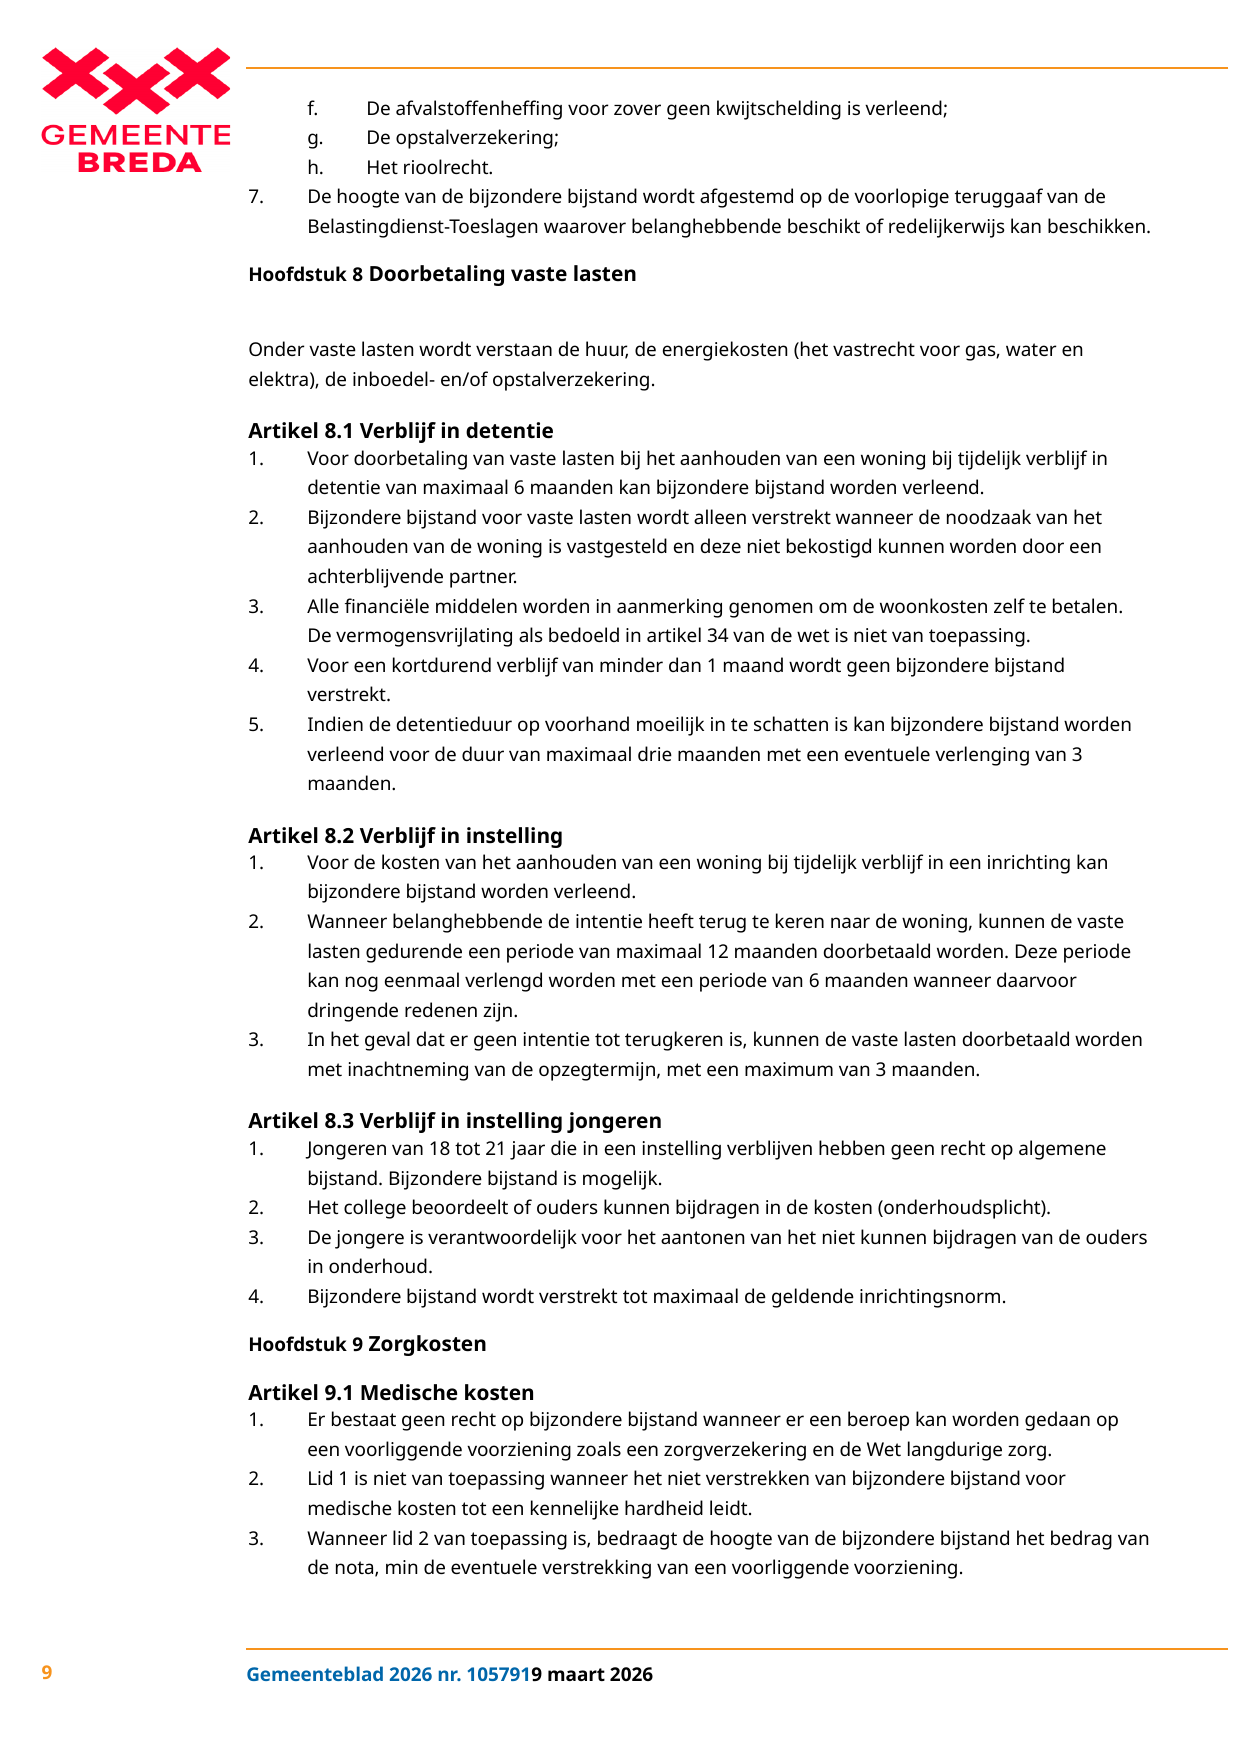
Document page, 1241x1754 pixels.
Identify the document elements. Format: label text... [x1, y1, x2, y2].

text Hoofdstuk 8 Doorbetaling vaste lasten [248, 259, 1152, 287]
list Het college beoordeelt of ouders kunnen bijdragen in de kosten (onderhoudsplicht). [248, 1194, 1152, 1220]
text Artikel 8.1 Verblijf in detentie [248, 416, 1152, 445]
list De afvalstoffenheffing voor zover geen kwijtschelding is verleend; [307, 95, 1152, 121]
list Alle financiële middelen worden in aanmerking genomen om de woonkosten zelf te betalen. De vermogensvrijlating als bedoeld in artikel 34 van de wet is niet van toepassing. [248, 593, 1152, 648]
list Bijzondere bijstand voor vaste lasten wordt alleen verstrekt wanneer de noodzaak van het aanhouden van de woning is vastgesteld en deze niet bekostigd kunnen worden door een achterblijvende partner. [248, 504, 1152, 589]
list Jongeren van 18 tot 21 jaar die in een instelling verblijven hebben geen recht op algemene bijstand. Bijzondere bijstand is mogelijk. [248, 1135, 1152, 1190]
list De jongere is verantwoordelijk voor het aantonen van het niet kunnen bijdragen van de ouders in onderhoud. [248, 1224, 1152, 1279]
list Voor de kosten van het aanhouden van een woning bij tijdelijk verblijf in een inrichting kan bijzondere bijstand worden verleend. [248, 849, 1152, 904]
text Onder vaste lasten wordt verstaan de huur, de energiekosten (het vastrecht voor gas, water en elektra), de inboedel- en/of opstalverzekering. [248, 336, 1152, 392]
list Het rioolrecht. [307, 154, 1152, 180]
text Artikel 8.3 Verblijf in instelling jongeren [248, 1107, 1152, 1135]
list Er bestaat geen recht op bijzondere bijstand wanneer er een beroep kan worden gedaan op een voorliggende voorziening zoals een zorgverzekering en de Wet langdurige zorg. [248, 1406, 1152, 1462]
list In het geval dat er geen intentie tot terugkeren is, kunnen de vaste lasten doorbetaald worden met inachtneming van de opzegtermijn, met een maximum van 3 maanden. [248, 1027, 1152, 1082]
picture [41, 47, 231, 172]
text Hoofdstuk 9 Zorgkosten [248, 1329, 1152, 1357]
list Voor een kortdurend verblijf van minder dan 1 maand wordt geen bijzondere bijstand verstrekt. [248, 652, 1152, 707]
list Wanneer belanghebbende de intentie heeft terug te keren naar de woning, kunnen de vaste lasten gedurende een periode van maximaal 12 maanden doorbetaald worden. Deze periode kan nog eenmaal verlengd worden met een periode van 6 maanden wanneer daarvoor dringende redenen zijn. [248, 908, 1152, 1023]
list Indien de detentieduur op voorhand moeilijk in te schatten is kan bijzondere bijstand worden verleend voor de duur van maximaal drie maanden met een eventuele verlenging van 3 maanden. [248, 711, 1152, 796]
list Lid 1 is niet van toepassing wanneer het niet verstrekken van bijzondere bijstand voor medische kosten tot een kennelijke hardheid leidt. [248, 1466, 1152, 1521]
text Artikel 8.2 Verblijf in instelling [248, 821, 1152, 849]
text Artikel 9.1 Medische kosten [248, 1378, 1152, 1406]
list Wanneer lid 2 van toepassing is, bedraagt de hoogte van de bijzondere bijstand het bedrag van de nota, min de eventuele verstrekking van een voorliggende voorziening. [248, 1525, 1152, 1580]
list Voor doorbetaling van vaste lasten bij het aanhouden van een woning bij tijdelijk verblijf in detentie van maximaal 6 maanden kan bijzondere bijstand worden verleend. [248, 445, 1152, 500]
list Bijzondere bijstand wordt verstrekt tot maximaal de geldende inrichtingsnorm. [248, 1283, 1152, 1309]
list De hoogte van de bijzondere bijstand wordt afgestemd op de voorlopige teruggaaf van de Belastingdienst-Toeslagen waarover belanghebbende beschikt of redelijkerwijs kan beschikken. [248, 183, 1152, 239]
list De opstalverzekering; [307, 124, 1152, 150]
